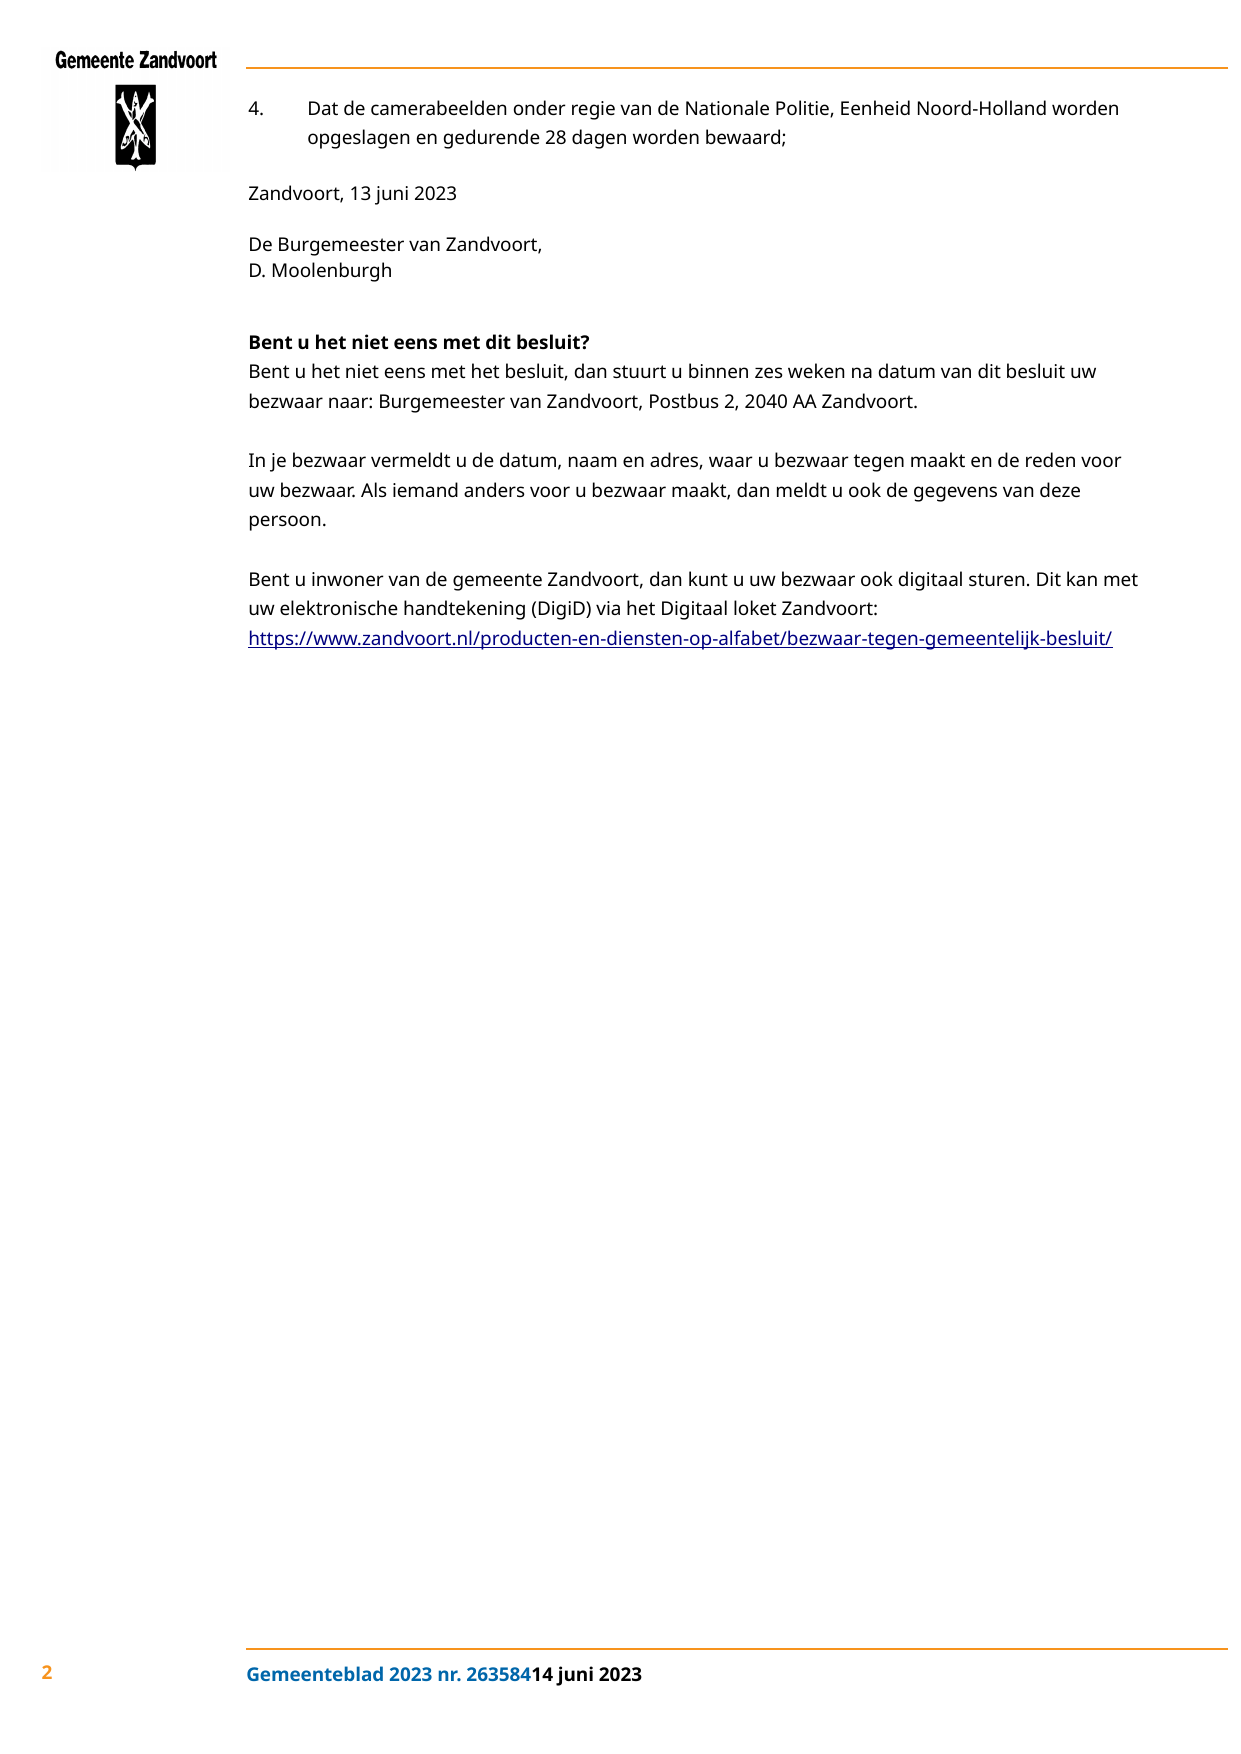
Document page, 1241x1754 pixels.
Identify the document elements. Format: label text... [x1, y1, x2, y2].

text De Burgemeester van Zandvoort, [248, 231, 1152, 257]
list Dat de camerabeelden onder regie van de Nationale Politie, Eenheid Noord-Holland worden opgeslagen en gedurende 28 dagen worden bewaard; [248, 95, 1152, 150]
text Bent u het niet eens met dit besluit? [248, 329, 1152, 355]
text D. Moolenburgh [248, 257, 1152, 283]
text In je bezwaar vermeldt u de datum, naam en adres, waar u bezwaar tegen maakt en de reden voor uw bezwaar. Als iemand anders voor u bezwaar maakt, dan meldt u ook de gegevens van deze persoon. [248, 447, 1152, 532]
text Zandvoort, 13 juni 2023 [248, 180, 1152, 205]
text Bent u inwoner van de gemeente Zandvoort, dan kunt u uw bezwaar ook digitaal sturen. Dit kan met uw elektronische handtekening (DigiD) via het Digitaal loket Zandvoort: https://www.zandvoort.nl/producten-en-diensten-op-alfabet/bezwaar-tegen-gemeentelijk-besluit/ [248, 566, 1152, 651]
text Bent u het niet eens met het besluit, dan stuurt u binnen zes weken na datum van dit besluit uw bezwaar naar: Burgemeester van Zandvoort, Postbus 2, 2040 AA Zandvoort. [248, 359, 1152, 414]
picture [41, 47, 231, 172]
